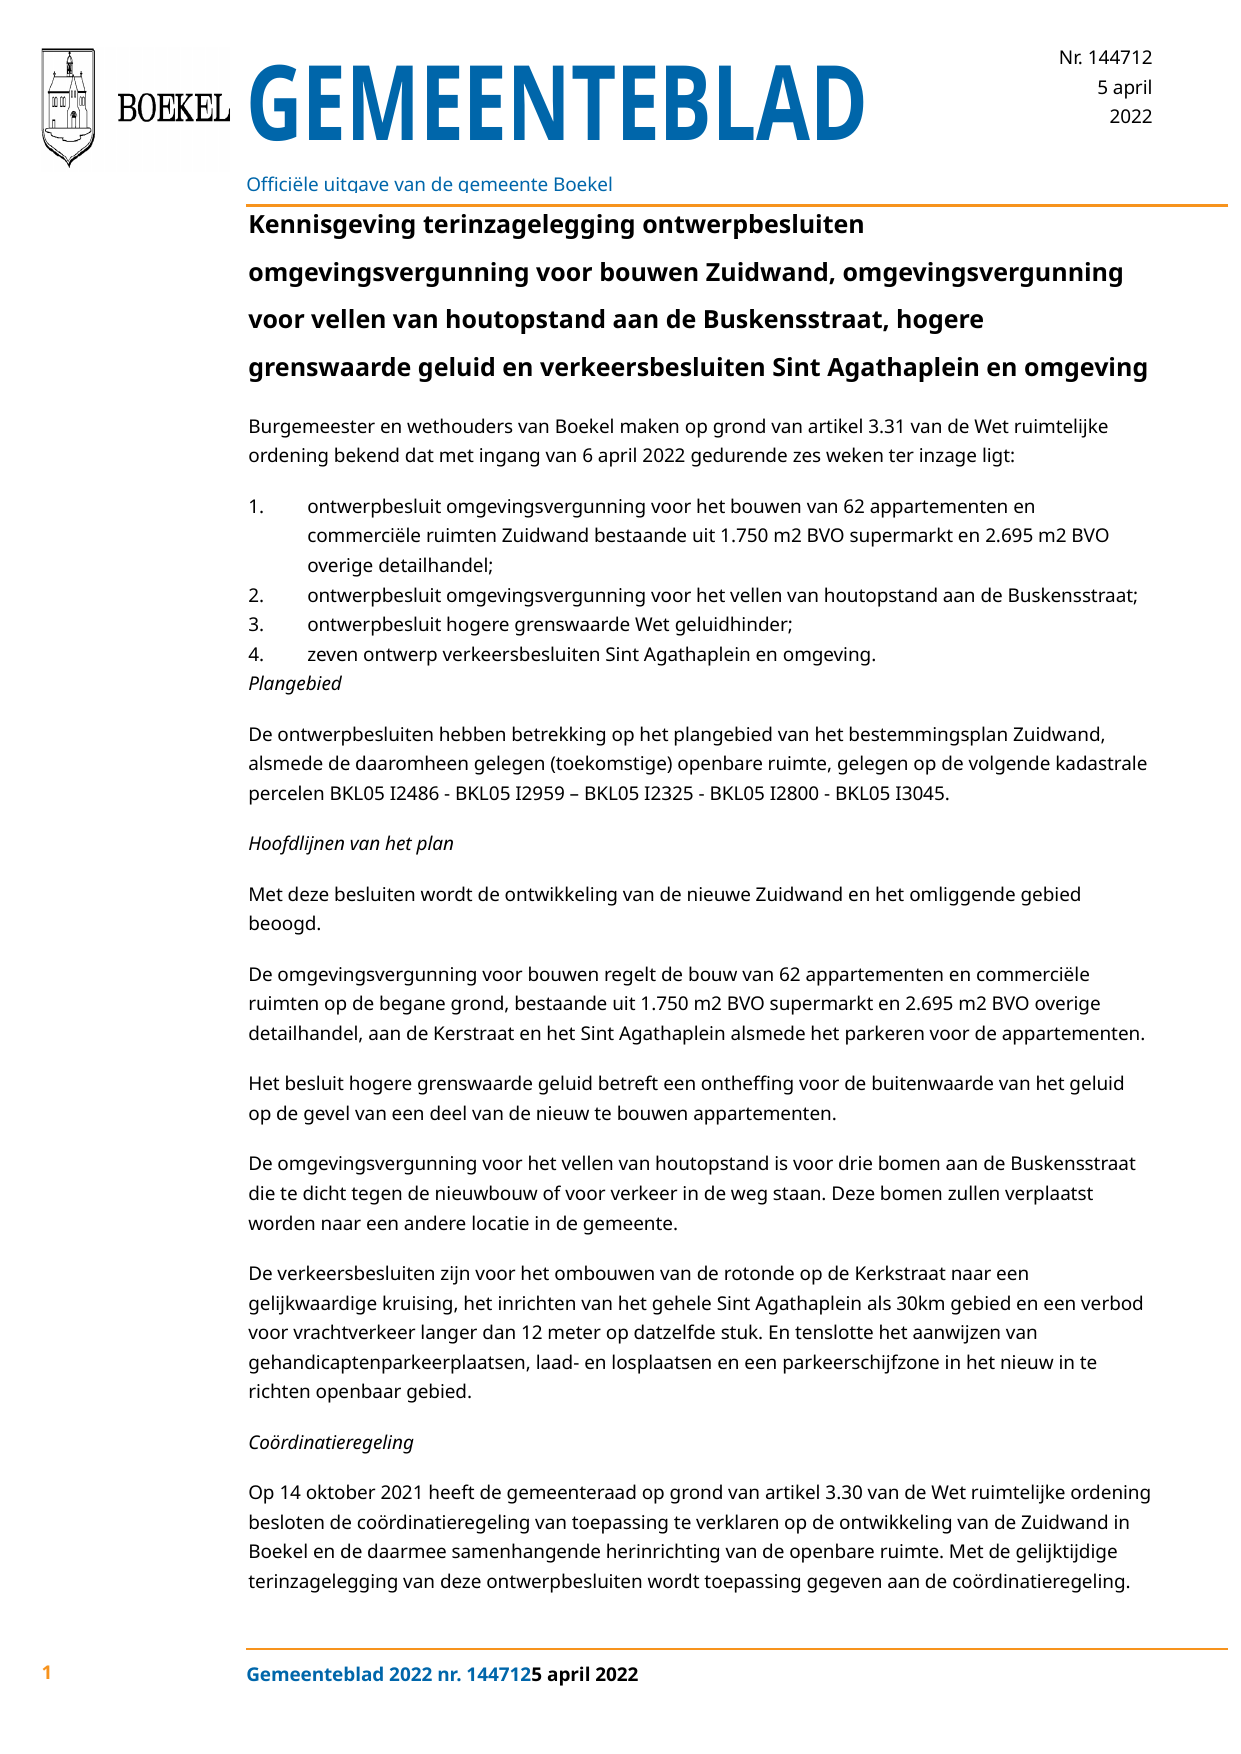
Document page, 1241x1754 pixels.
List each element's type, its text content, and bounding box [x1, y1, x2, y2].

text Hoofdlijnen van het plan [248, 831, 1152, 856]
text Coördinatieregeling [248, 1429, 1152, 1455]
text De ontwerpbesluiten hebben betrekking op het plangebied van het bestemmingsplan Zuidwand, alsmede de daaromheen gelegen (toekomstige) openbare ruimte, gelegen op de volgende kadastrale percelen BKL05 I2486 - BKL05 I2959 – BKL05 I2325 - BKL05 I2800 - BKL05 I3045. [248, 721, 1152, 806]
text Het besluit hogere grenswaarde geluid betreft een ontheffing voor de buitenwaarde van het geluid op de gevel van een deel van de nieuw te bouwen appartementen. [248, 1071, 1152, 1126]
text Op 14 oktober 2021 heeft de gemeenteraad op grond van artikel 3.30 van de Wet ruimtelijke ordening besloten de coördinatieregeling van toepassing te verklaren op de ontwikkeling van de Zuidwand in Boekel en de daarmee samenhangende herinrichting van de openbare ruimte. Met de gelijktijdige terinzagelegging van deze ontwerpbesluiten wordt toepassing gegeven aan de coördinatieregeling. [248, 1479, 1152, 1594]
text Burgemeester en wethouders van Boekel maken op grond van artikel 3.31 van de Wet ruimtelijke ordening bekend dat met ingang van 6 april 2022 gedurende zes weken ter inzage ligt: [248, 413, 1152, 468]
text De verkeersbesluiten zijn voor het ombouwen van de rotonde op de Kerkstraat naar een gelijkwaardige kruising, het inrichten van het gehele Sint Agathaplein als 30km gebied en een verbod voor vrachtverkeer langer dan 12 meter op datzelfde stuk. En tenslotte het aanwijzen van gehandicaptenparkeerplaatsen, laad- en losplaatsen en een parkeerschijfzone in het nieuw in te richten openbaar gebied. [248, 1260, 1152, 1404]
text Met deze besluiten wordt de ontwikkeling van de nieuwe Zuidwand en het omliggende gebied beoogd. [248, 881, 1152, 936]
text De omgevingsvergunning voor bouwen regelt de bouw van 62 appartementen en commerciële ruimten op de begane grond, bestaande uit 1.750 m2 BVO supermarkt en 2.695 m2 BVO overige detailhandel, aan de Kerstraat en het Sint Agathaplein alsmede het parkeren voor de appartementen. [248, 961, 1152, 1046]
text De omgevingsvergunning voor het vellen van houtopstand is voor drie bomen aan de Buskensstraat die te dicht tegen de nieuwbouw of voor verkeer in de weg staan. Deze bomen zullen verplaatst worden naar een andere locatie in de gemeente. [248, 1151, 1152, 1236]
text Plangebied [248, 671, 1152, 696]
list ontwerpbesluit hogere grenswaarde Wet geluidhinder; [248, 611, 1152, 637]
list ontwerpbesluit omgevingsvergunning voor het vellen van houtopstand aan de Buskensstraat; [248, 582, 1152, 608]
list zeven ontwerp verkeersbesluiten Sint Agathaplein en omgeving. [248, 641, 1152, 667]
text Kennisgeving terinzagelegging ontwerpbesluiten omgevingsvergunning voor bouwen Zuidwand, omgevingsvergunning voor vellen van houtopstand aan de Buskensstraat, hogere grenswaarde geluid en verkeersbesluiten Sint Agathaplein en omgeving [248, 207, 1152, 384]
list ontwerpbesluit omgevingsvergunning voor het bouwen van 62 appartementen en commerciële ruimten Zuidwand bestaande uit 1.750 m2 BVO supermarkt en 2.695 m2 BVO overige detailhandel; [248, 493, 1152, 578]
picture [41, 47, 231, 172]
